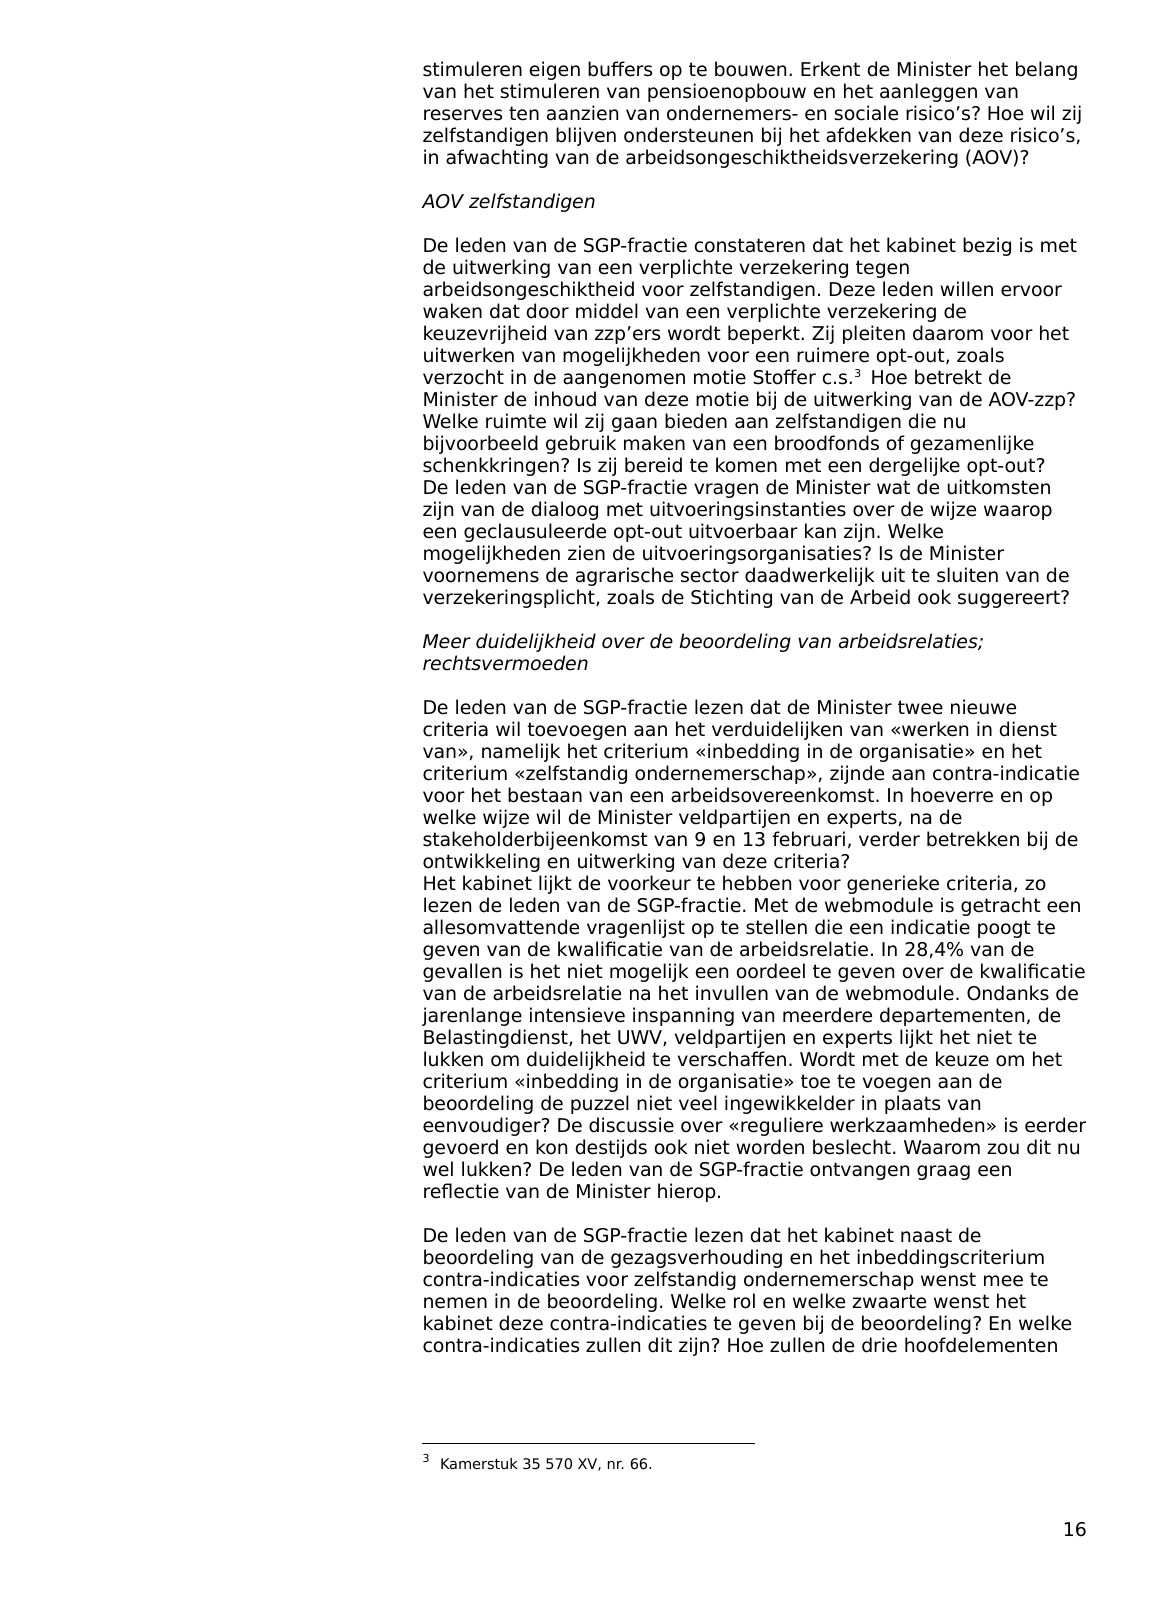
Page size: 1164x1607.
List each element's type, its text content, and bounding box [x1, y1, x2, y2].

text Kamerstuk 35 570 XV, nr. 66. [422, 1452, 1087, 1474]
text De leden van de SGP-fractie vragen de Minister wat de uitkomsten zijn van de dialoog met uitvoeringsinstanties over de wijze waarop een geclausuleerde opt-out uitvoerbaar kan zijn. Welke mogelijkheden zien de uitvoeringsorganisaties? Is de Minister voornemens de agrarische sector daadwerkelijk uit te sluiten van de verzekeringsplicht, zoals de Stichting van de Arbeid ook suggereert? [422, 477, 1087, 609]
text De leden van de SGP-fractie constateren dat het kabinet bezig is met de uitwerking van een verplichte verzekering tegen arbeidsongeschiktheid voor zelfstandigen. Deze leden willen ervoor waken dat door middel van een verplichte verzekering de keuzevrijheid van zzp’ers wordt beperkt. Zij pleiten daarom voor het uitwerken van mogelijkheden voor een ruimere opt-out, zoals verzocht in de aangenomen motie Stoffer c.s. Hoe betrekt de Minister de inhoud van deze motie bij de uitwerking van de AOV-zzp? Welke ruimte wil zij gaan bieden aan zelfstandigen die nu bijvoorbeeld gebruik maken van een broodfonds of gezamenlijke schenkkringen? Is zij bereid te komen met een dergelijke opt-out? [422, 235, 1087, 477]
subtitle Meer duidelijkheid over de beoordeling van arbeidsrelaties; rechtsvermoeden [422, 631, 1087, 675]
subtitle AOV zelfstandigen [422, 191, 1087, 213]
text Het kabinet lijkt de voorkeur te hebben voor generieke criteria, zo lezen de leden van de SGP-fractie. Met de webmodule is getracht een allesomvattende vragenlijst op te stellen die een indicatie poogt te geven van de kwalificatie van de arbeidsrelatie. In 28,4% van de gevallen is het niet mogelijk een oordeel te geven over de kwalificatie van de arbeidsrelatie na het invullen van de webmodule. Ondanks de jarenlange intensieve inspanning van meerdere departementen, de Belastingdienst, het UWV, veldpartijen en experts lijkt het niet te lukken om duidelijkheid te verschaffen. Wordt met de keuze om het criterium «inbedding in de organisatie» toe te voegen aan de beoordeling de puzzel niet veel ingewikkelder in plaats van eenvoudiger? De discussie over «reguliere werkzaamheden» is eerder gevoerd en kon destijds ook niet worden beslecht. Waarom zou dit nu wel lukken? De leden van de SGP-fractie ontvangen graag een reflectie van de Minister hierop. [422, 873, 1087, 1203]
text stimuleren eigen buffers op te bouwen. Erkent de Minister het belang van het stimuleren van pensioenopbouw en het aanleggen van reserves ten aanzien van ondernemers- en sociale risico’s? Hoe wil zij zelfstandigen blijven ondersteunen bij het afdekken van deze risico’s, in afwachting van de arbeidsongeschiktheidsverzekering (AOV)? [422, 59, 1087, 169]
text De leden van de SGP-fractie lezen dat het kabinet naast de beoordeling van de gezagsverhouding en het inbeddingscriterium contra-indicaties voor zelfstandig ondernemerschap wenst mee te nemen in de beoordeling. Welke rol en welke zwaarte wenst het kabinet deze contra-indicaties te geven bij de beoordeling? En welke contra-indicaties zullen dit zijn? Hoe zullen de drie hoofdelementen [422, 1225, 1087, 1357]
text De leden van de SGP-fractie lezen dat de Minister twee nieuwe criteria wil toevoegen aan het verduidelijken van «werken in dienst van», namelijk het criterium «inbedding in de organisatie» en het criterium «zelfstandig ondernemerschap», zijnde aan contra-indicatie voor het bestaan van een arbeidsovereenkomst. In hoeverre en op welke wijze wil de Minister veldpartijen en experts, na de stakeholderbijeenkomst van 9 en 13 februari, verder betrekken bij de ontwikkeling en uitwerking van deze criteria? [422, 697, 1087, 873]
